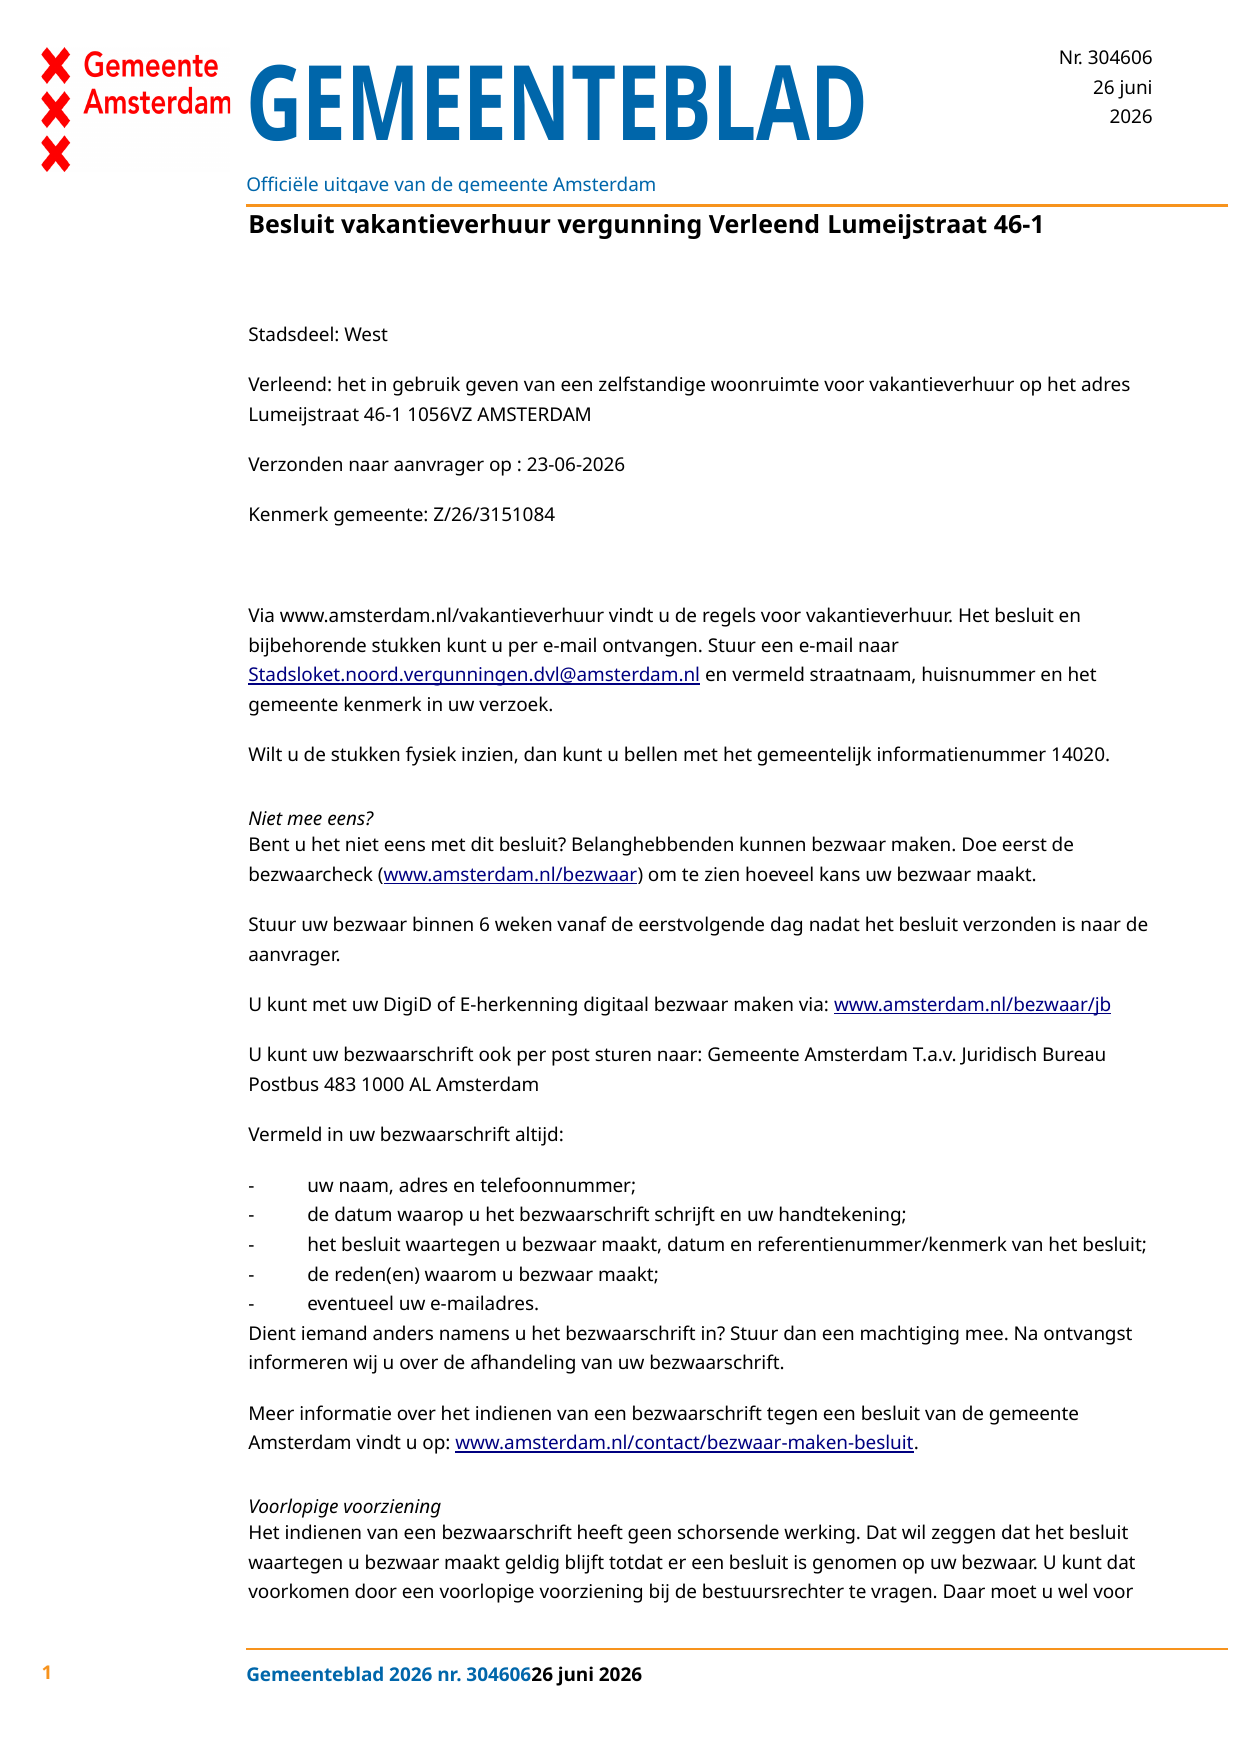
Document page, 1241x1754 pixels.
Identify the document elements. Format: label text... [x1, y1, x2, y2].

picture [41, 47, 231, 172]
text Het indienen van een bezwaarschrift heeft geen schorsende werking. Dat wil zeggen dat het besluit waartegen u bezwaar maakt geldig blijft totdat er een besluit is genomen op uw bezwaar. U kunt dat voorkomen door een voorlopige voorziening bij de bestuursrechter te vragen. Daar moet u wel voor [248, 1519, 1152, 1604]
text Voorlopige voorziening [248, 1493, 1152, 1519]
list de reden(en) waarom u bezwaar maakt; [248, 1261, 1152, 1287]
text U kunt uw bezwaarschrift ook per post sturen naar: Gemeente Amsterdam T.a.v. Juridisch Bureau Postbus 483 1000 AL Amsterdam [248, 1042, 1152, 1097]
text Meer informatie over het indienen van een bezwaarschrift tegen een besluit van de gemeente Amsterdam vindt u op: www.amsterdam.nl/contact/bezwaar-maken-besluit. [248, 1400, 1152, 1455]
text Verzonden naar aanvrager op : 23-06-2026 [248, 451, 1152, 477]
text Verleend: het in gebruik geven van een zelfstandige woonruimte voor vakantieverhuur op het adres Lumeijstraat 46-1 1056VZ AMSTERDAM [248, 371, 1152, 426]
text Wilt u de stukken fysiek inzien, dan kunt u bellen met het gemeentelijk informatienummer 14020. [248, 742, 1152, 767]
text Besluit vakantieverhuur vergunning Verleend Lumeijstraat 46-1 [248, 207, 1152, 241]
text U kunt met uw DigiD of E-herkenning digitaal bezwaar maken via: www.amsterdam.nl/bezwaar/jb [248, 991, 1152, 1017]
text Via www.amsterdam.nl/vakantieverhuur vindt u de regels voor vakantieverhuur. Het besluit en bijbehorende stukken kunt u per e-mail ontvangen. Stuur een e-mail naar Stadsloket.noord.vergunningen.dvl@amsterdam.nl en vermeld straatnaam, huisnummer en het gemeente kenmerk in uw verzoek. [248, 602, 1152, 717]
list uw naam, adres en telefoonnummer; [248, 1172, 1152, 1198]
text Stadsdeel: West [248, 321, 1152, 346]
text Kenmerk gemeente: Z/26/3151084 [248, 502, 1152, 527]
text Dient iemand anders namens u het bezwaarschrift in? Stuur dan een machtiging mee. Na ontvangst informeren wij u over de afhandeling van uw bezwaarschrift. [248, 1320, 1152, 1375]
text Vermeld in uw bezwaarschrift altijd: [248, 1122, 1152, 1147]
list eventueel uw e-mailadres. [248, 1290, 1152, 1316]
text Stuur uw bezwaar binnen 6 weken vanaf de eerstvolgende dag nadat het besluit verzonden is naar de aanvrager. [248, 911, 1152, 967]
text Bent u het niet eens met dit besluit? Belanghebbenden kunnen bezwaar maken. Doe eerst de bezwaarcheck (www.amsterdam.nl/bezwaar) om te zien hoeveel kans uw bezwaar maakt. [248, 831, 1152, 887]
text Niet mee eens? [248, 806, 1152, 831]
list de datum waarop u het bezwaarschrift schrijft en uw handtekening; [248, 1202, 1152, 1227]
list het besluit waartegen u bezwaar maakt, datum en referentienummer/kenmerk van het besluit; [248, 1231, 1152, 1257]
